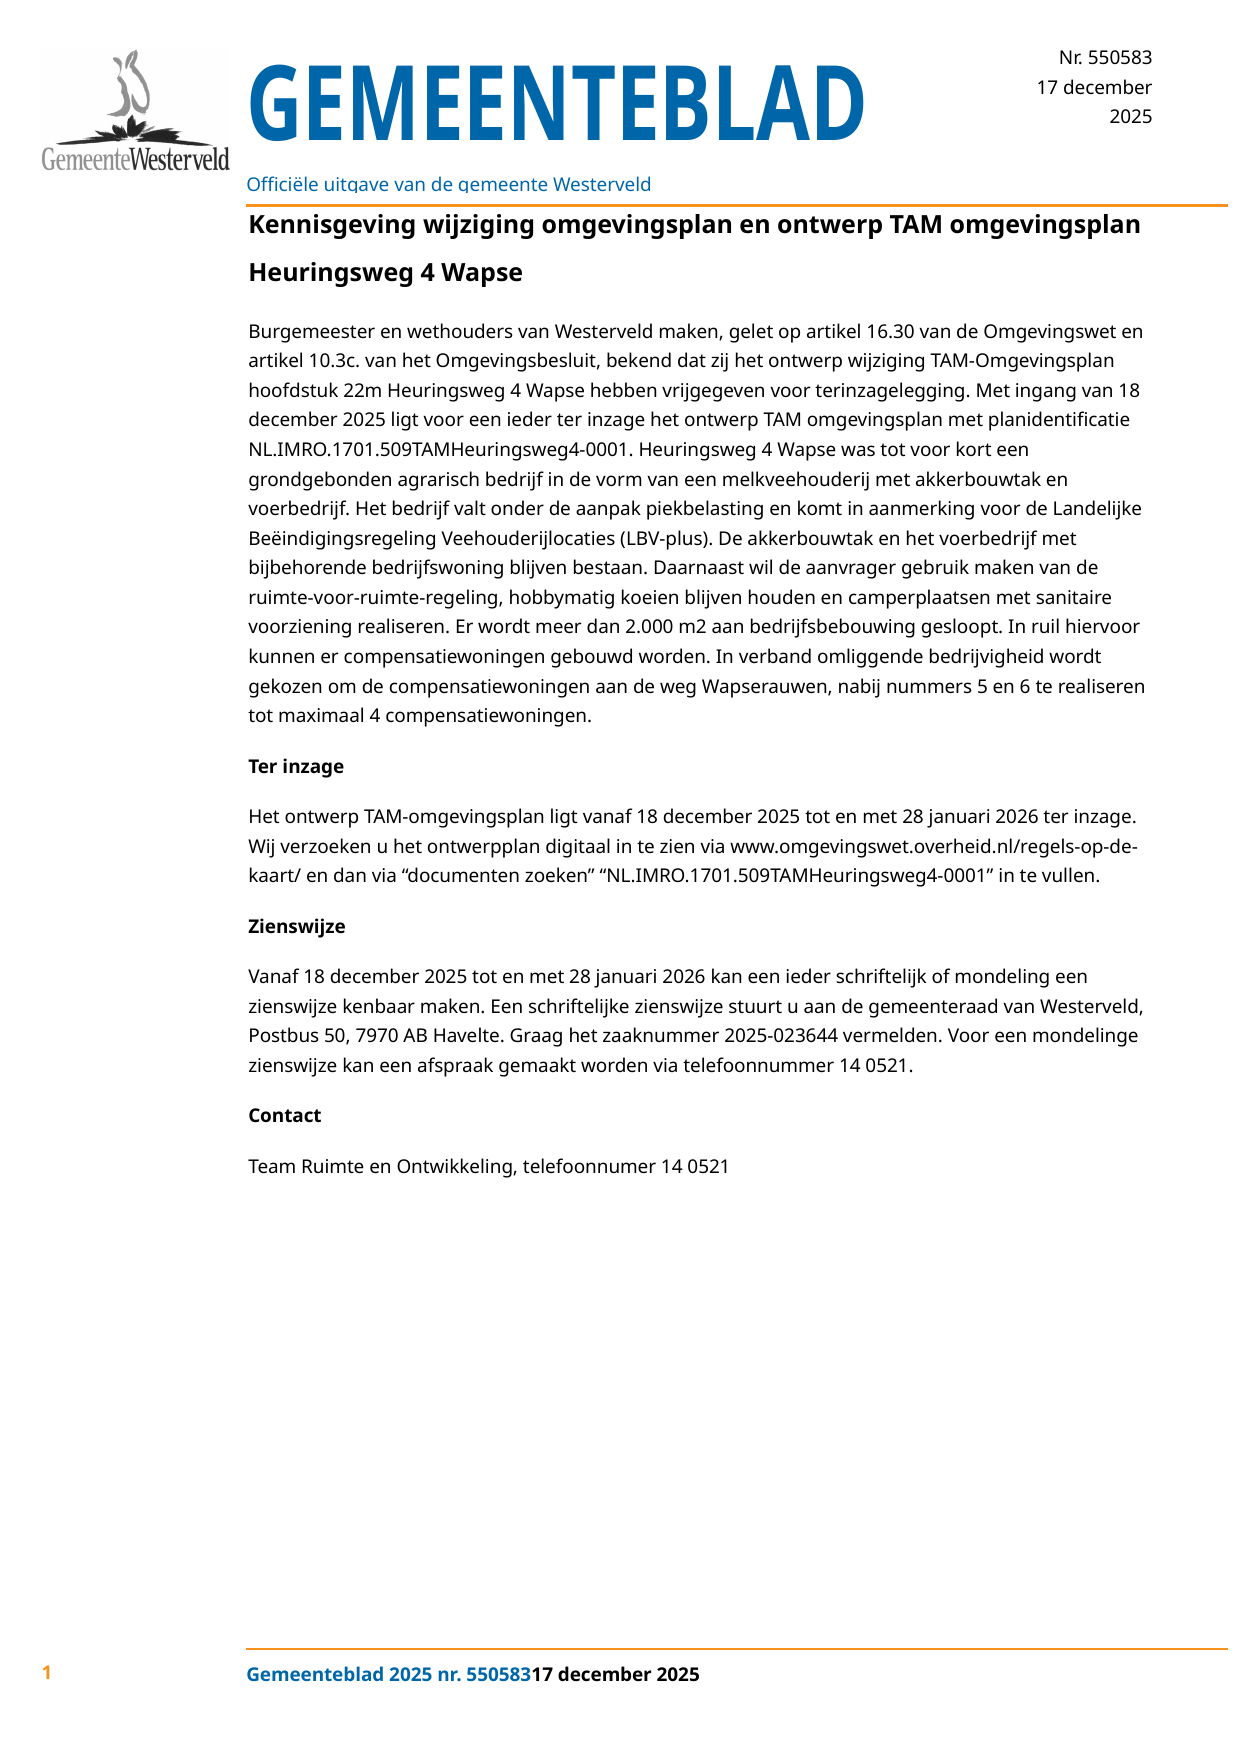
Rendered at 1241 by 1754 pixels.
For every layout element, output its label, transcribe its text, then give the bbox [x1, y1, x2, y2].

text Burgemeester en wethouders van Westerveld maken, gelet op artikel 16.30 van de Omgevingswet en artikel 10.3c. van het Omgevingsbesluit, bekend dat zij het ontwerp wijziging TAM-Omgevingsplan hoofdstuk 22m Heuringsweg 4 Wapse hebben vrijgegeven voor terinzagelegging. Met ingang van 18 december 2025 ligt voor een ieder ter inzage het ontwerp TAM omgevingsplan met planidentificatie NL.IMRO.1701.509TAMHeuringsweg4-0001. Heuringsweg 4 Wapse was tot voor kort een grondgebonden agrarisch bedrijf in de vorm van een melkveehouderij met akkerbouwtak en voerbedrijf. Het bedrijf valt onder de aanpak piekbelasting en komt in aanmerking voor de Landelijke Beëindigingsregeling Veehouderijlocaties (LBV-plus). De akkerbouwtak en het voerbedrijf met bijbehorende bedrijfswoning blijven bestaan. Daarnaast wil de aanvrager gebruik maken van de ruimte-voor-ruimte-regeling, hobbymatig koeien blijven houden en camperplaatsen met sanitaire voorziening realiseren. Er wordt meer dan 2.000 m2 aan bedrijfsbebouwing gesloopt. In ruil hiervoor kunnen er compensatiewoningen gebouwd worden. In verband omliggende bedrijvigheid wordt gekozen om de compensatiewoningen aan de weg Wapserauwen, nabij nummers 5 en 6 te realiseren tot maximaal 4 compensatiewoningen. [248, 318, 1152, 728]
text Contact [248, 1102, 1152, 1128]
text Vanaf 18 december 2025 tot en met 28 januari 2026 kan een ieder schriftelijk of mondeling een zienswijze kenbaar maken. Een schriftelijke zienswijze stuurt u aan de gemeenteraad van Westerveld, Postbus 50, 7970 AB Havelte. Graag het zaaknummer 2025-023644 vermelden. Voor een mondelinge zienswijze kan een afspraak gemaakt worden via telefoonnummer 14 0521. [248, 963, 1152, 1078]
text Het ontwerp TAM-omgevingsplan ligt vanaf 18 december 2025 tot en met 28 januari 2026 ter inzage. Wij verzoeken u het ontwerpplan digitaal in te zien via www.omgevingswet.overheid.nl/regels-op-de-kaart/ en dan via “documenten zoeken” “NL.IMRO.1701.509TAMHeuringsweg4-0001” in te vullen. [248, 803, 1152, 888]
picture [41, 47, 231, 172]
text Team Ruimte en Ontwikkeling, telefoonnumer 14 0521 [248, 1153, 1152, 1179]
text Kennisgeving wijziging omgevingsplan en ontwerp TAM omgevingsplan Heuringsweg 4 Wapse [248, 207, 1152, 288]
text Zienswijze [248, 913, 1152, 939]
text Ter inzage [248, 753, 1152, 779]
